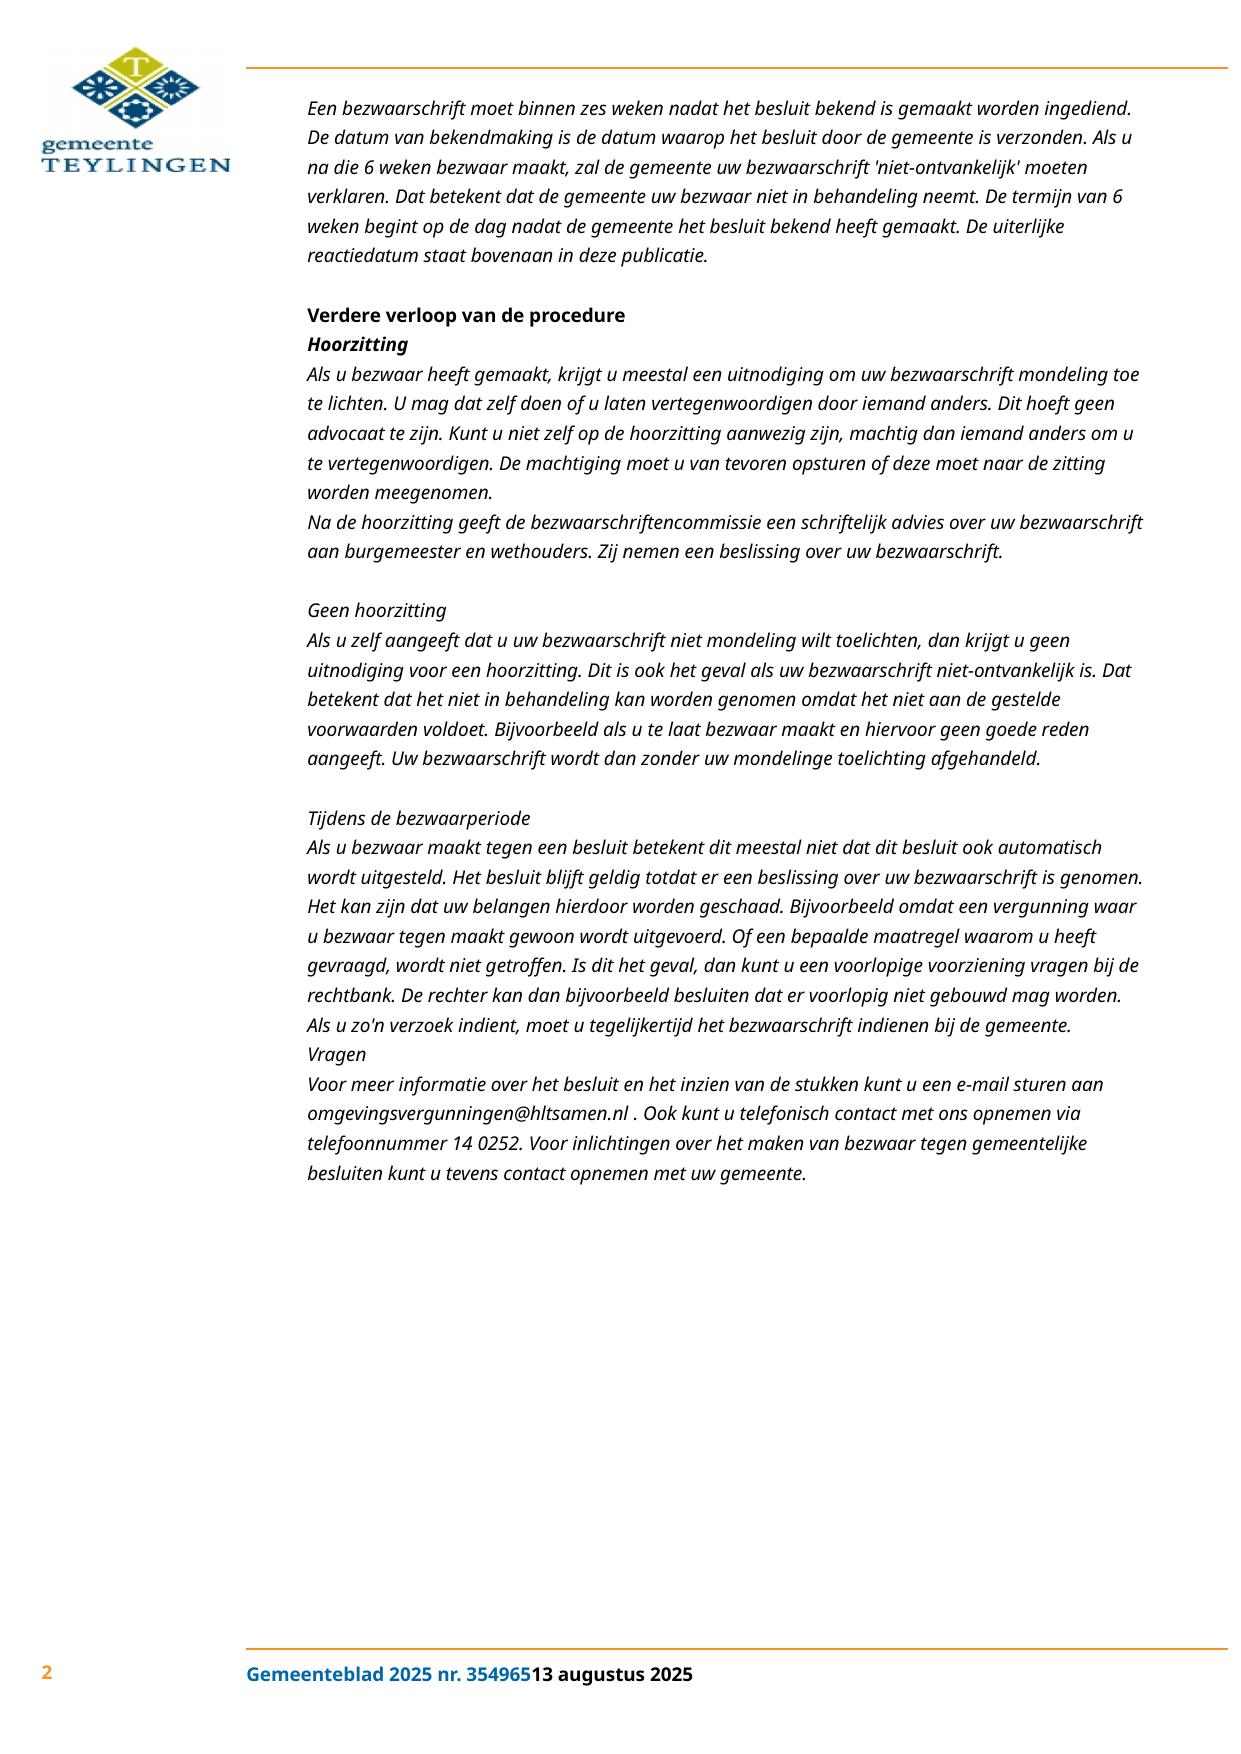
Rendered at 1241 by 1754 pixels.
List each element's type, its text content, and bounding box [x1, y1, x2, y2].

list Verdere verloop van de procedure [248, 302, 1152, 328]
list Als u zelf aangeeft dat u uw bezwaarschrift niet mondeling wilt toelichten, dan krijgt u geen uitnodiging voor een hoorzitting. Dit is ook het geval als uw bezwaarschrift niet-ontvankelijk is. Dat betekent dat het niet in behandeling kan worden genomen omdat het niet aan de gestelde voorwaarden voldoet. Bijvoorbeeld als u te laat bezwaar maakt en hiervoor geen goede reden aangeeft. Uw bezwaarschrift wordt dan zonder uw mondelinge toelichting afgehandeld. [248, 627, 1152, 771]
picture [41, 47, 231, 172]
list Vragen [248, 1041, 1152, 1067]
list Een bezwaarschrift moet binnen zes weken nadat het besluit bekend is gemaakt worden ingediend. De datum van bekendmaking is de datum waarop het besluit door de gemeente is verzonden. Als u na die 6 weken bezwaar maakt, zal de gemeente uw bezwaarschrift 'niet-ontvankelijk' moeten verklaren. Dat betekent dat de gemeente uw bezwaar niet in behandeling neemt. De termijn van 6 weken begint op de dag nadat de gemeente het besluit bekend heeft gemaakt. De uiterlijke reactiedatum staat bovenaan in deze publicatie. [248, 95, 1152, 268]
list Voor meer informatie over het besluit en het inzien van de stukken kunt u een e-mail sturen aan omgevingsvergunningen@hltsamen.nl . Ook kunt u telefonisch contact met ons opnemen via telefoonnummer 14 0252. Voor inlichtingen over het maken van bezwaar tegen gemeentelijke besluiten kunt u tevens contact opnemen met uw gemeente. [248, 1071, 1152, 1186]
list Als u bezwaar heeft gemaakt, krijgt u meestal een uitnodiging om uw bezwaarschrift mondeling toe te lichten. U mag dat zelf doen of u laten vertegenwoordigen door iemand anders. Dit hoeft geen advocaat te zijn. Kunt u niet zelf op de hoorzitting aanwezig zijn, machtig dan iemand anders om u te vertegenwoordigen. De machtiging moet u van tevoren opsturen of deze moet naar de zitting worden meegenomen. [248, 361, 1152, 505]
list Hoorzitting [248, 331, 1152, 357]
list Als u bezwaar maakt tegen een besluit betekent dit meestal niet dat dit besluit ook automatisch wordt uitgesteld. Het besluit blijft geldig totdat er een beslissing over uw bezwaarschrift is genomen. Het kan zijn dat uw belangen hierdoor worden geschaad. Bijvoorbeeld omdat een vergunning waar u bezwaar tegen maakt gewoon wordt uitgevoerd. Of een bepaalde maatregel waarom u heeft gevraagd, wordt niet getroffen. Is dit het geval, dan kunt u een voorlopige voorziening vragen bij de rechtbank. De rechter kan dan bijvoorbeeld besluiten dat er voorlopig niet gebouwd mag worden. Als u zo'n verzoek indient, moet u tegelijkertijd het bezwaarschrift indienen bij de gemeente. [248, 834, 1152, 1038]
list Tijdens de bezwaarperiode [248, 805, 1152, 831]
list Geen hoorzitting [248, 598, 1152, 623]
list Na de hoorzitting geeft de bezwaarschriftencommissie een schriftelijk advies over uw bezwaarschrift aan burgemeester en wethouders. Zij nemen een beslissing over uw bezwaarschrift. [248, 509, 1152, 564]
